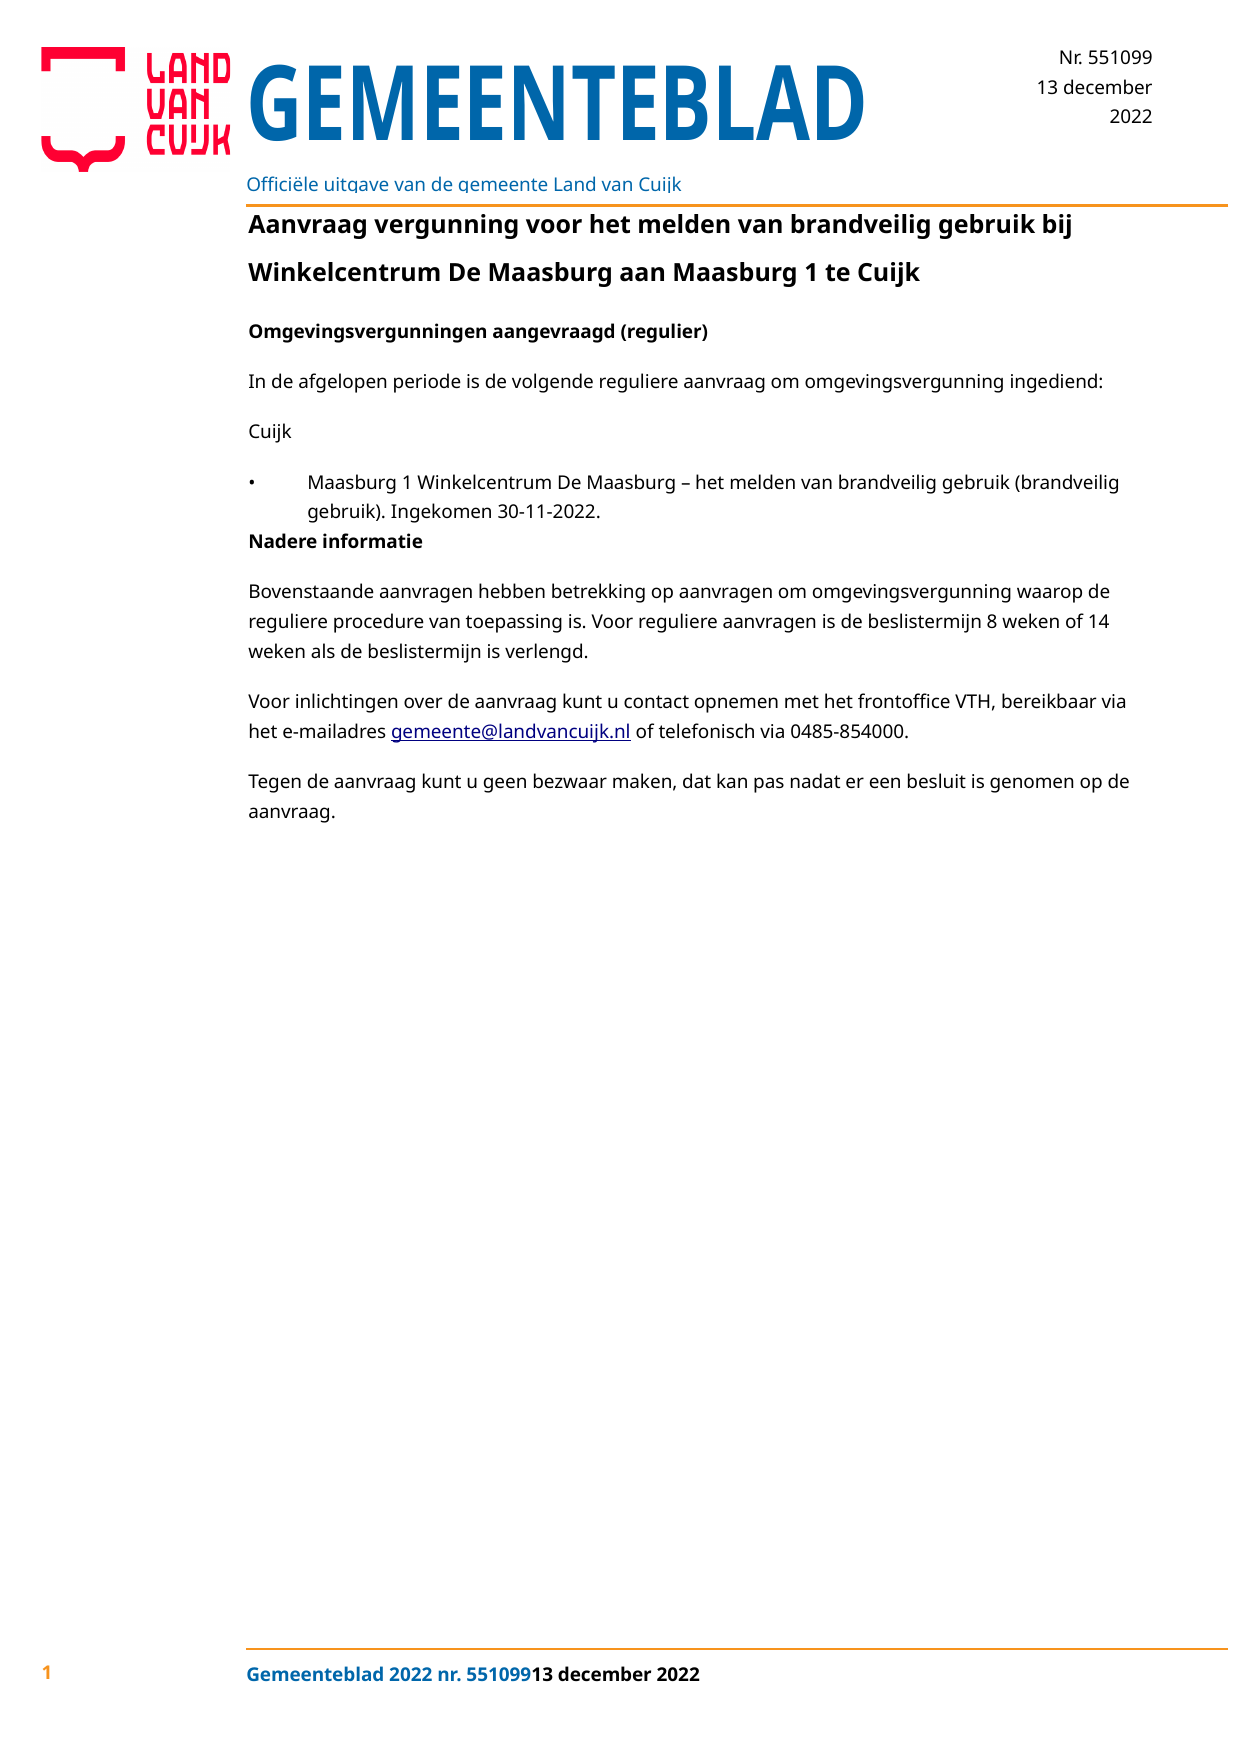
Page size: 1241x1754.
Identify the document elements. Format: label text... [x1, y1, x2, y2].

text Cuijk [248, 419, 1152, 444]
text In de afgelopen periode is de volgende reguliere aanvraag om omgevingsvergunning ingediend: [248, 368, 1152, 394]
picture [41, 47, 231, 172]
text Omgevingsvergunningen aangevraagd (regulier) [248, 318, 1152, 344]
text Aanvraag vergunning voor het melden van brandveilig gebruik bij Winkelcentrum De Maasburg aan Maasburg 1 te Cuijk [248, 207, 1152, 288]
text Nadere informatie [248, 528, 1152, 554]
list Maasburg 1 Winkelcentrum De Maasburg – het melden van brandveilig gebruik (brandveilig gebruik). Ingekomen 30-11-2022. [248, 469, 1152, 524]
text Tegen de aanvraag kunt u geen bezwaar maken, dat kan pas nadat er een besluit is genomen op de aanvraag. [248, 768, 1152, 824]
text Voor inlichtingen over de aanvraag kunt u contact opnemen met het frontoffice VTH, bereikbaar via het e-mailadres gemeente@landvancuijk.nl of telefonisch via 0485-854000. [248, 688, 1152, 744]
text Bovenstaande aanvragen hebben betrekking op aanvragen om omgevingsvergunning waarop de reguliere procedure van toepassing is. Voor reguliere aanvragen is de beslistermijn 8 weken of 14 weken als de beslistermijn is verlengd. [248, 579, 1152, 664]
